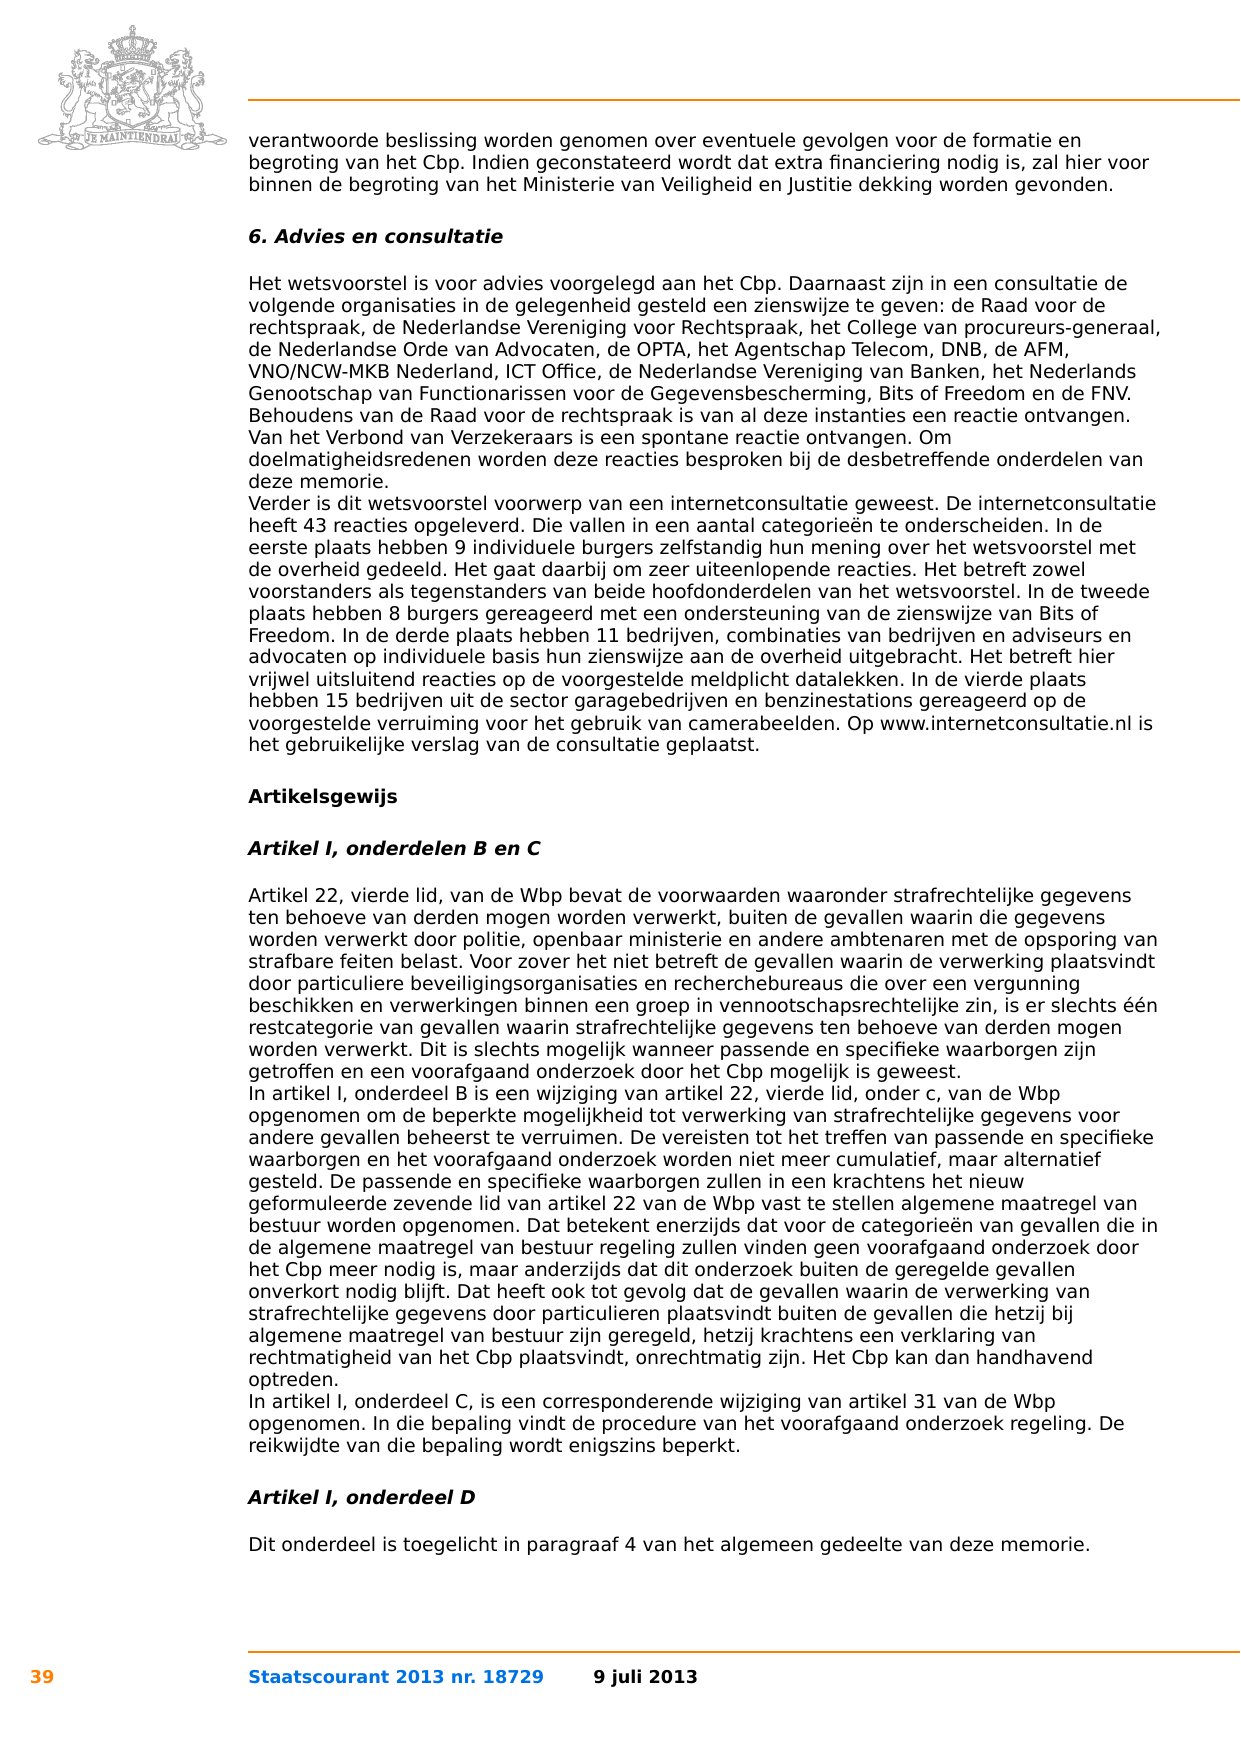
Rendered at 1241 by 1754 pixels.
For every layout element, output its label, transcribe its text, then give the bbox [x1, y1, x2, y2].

subtitle 6. Advies en consultatie [248, 226, 1163, 248]
subtitle Artikelsgewijs [248, 786, 1163, 808]
text verantwoorde beslissing worden genomen over eventuele gevolgen voor de formatie en begroting van het Cbp. Indien geconstateerd wordt dat extra financiering nodig is, zal hier voor binnen de begroting van het Ministerie van Veiligheid en Justitie dekking worden gevonden. [248, 130, 1163, 196]
text In artikel I, onderdeel C, is een corresponderende wijziging van artikel 31 van de Wbp opgenomen. In die bepaling vindt de procedure van het voorafgaand onderzoek regeling. De reikwijdte van die bepaling wordt enigszins beperkt. [248, 1391, 1163, 1457]
text In artikel I, onderdeel B is een wijziging van artikel 22, vierde lid, onder c, van de Wbp opgenomen om de beperkte mogelijkheid tot verwerking van strafrechtelijke gegevens voor andere gevallen beheerst te verruimen. De vereisten tot het treffen van passende en specifieke waarborgen en het voorafgaand onderzoek worden niet meer cumulatief, maar alternatief gesteld. De passende en specifieke waarborgen zullen in een krachtens het nieuw geformuleerde zevende lid van artikel 22 van de Wbp vast te stellen algemene maatregel van bestuur worden opgenomen. Dat betekent enerzijds dat voor de categorieën van gevallen die in de algemene maatregel van bestuur regeling zullen vinden geen voorafgaand onderzoek door het Cbp meer nodig is, maar anderzijds dat dit onderzoek buiten de geregelde gevallen onverkort nodig blijft. Dat heeft ook tot gevolg dat de gevallen waarin de verwerking van strafrechtelijke gegevens door particulieren plaatsvindt buiten de gevallen die hetzij bij algemene maatregel van bestuur zijn geregeld, hetzij krachtens een verklaring van rechtmatigheid van het Cbp plaatsvindt, onrechtmatig zijn. Het Cbp kan dan handhavend optreden. [248, 1083, 1163, 1391]
text Dit onderdeel is toegelicht in paragraaf 4 van het algemeen gedeelte van deze memorie. [248, 1534, 1163, 1556]
text Het wetsvoorstel is voor advies voorgelegd aan het Cbp. Daarnaast zijn in een consultatie de volgende organisaties in de gelegenheid gesteld een zienswijze te geven: de Raad voor de rechtspraak, de Nederlandse Vereniging voor Rechtspraak, het College van procureurs-generaal, de Nederlandse Orde van Advocaten, de OPTA, het Agentschap Telecom, DNB, de AFM, VNO/NCW-MKB Nederland, ICT Office, de Nederlandse Vereniging van Banken, het Nederlands Genootschap van Functionarissen voor de Gegevensbescherming, Bits of Freedom en de FNV. Behoudens van de Raad voor de rechtspraak is van al deze instanties een reactie ontvangen. Van het Verbond van Verzekeraars is een spontane reactie ontvangen. Om doelmatigheidsredenen worden deze reacties besproken bij de desbetreffende onderdelen van deze memorie. [248, 273, 1163, 493]
picture [38, 25, 227, 150]
text Artikel 22, vierde lid, van de Wbp bevat de voorwaarden waaronder strafrechtelijke gegevens ten behoeve van derden mogen worden verwerkt, buiten de gevallen waarin die gegevens worden verwerkt door politie, openbaar ministerie en andere ambtenaren met de opsporing van strafbare feiten belast. Voor zover het niet betreft de gevallen waarin de verwerking plaatsvindt door particuliere beveiligingsorganisaties en recherchebureaus die over een vergunning beschikken en verwerkingen binnen een groep in vennootschapsrechtelijke zin, is er slechts één restcategorie van gevallen waarin strafrechtelijke gegevens ten behoeve van derden mogen worden verwerkt. Dit is slechts mogelijk wanneer passende en specifieke waarborgen zijn getroffen en een voorafgaand onderzoek door het Cbp mogelijk is geweest. [248, 885, 1163, 1083]
subtitle Artikel I, onderdeel D [248, 1487, 1163, 1509]
text Verder is dit wetsvoorstel voorwerp van een internetconsultatie geweest. De internetconsultatie heeft 43 reacties opgeleverd. Die vallen in een aantal categorieën te onderscheiden. In de eerste plaats hebben 9 individuele burgers zelfstandig hun mening over het wetsvoorstel met de overheid gedeeld. Het gaat daarbij om zeer uiteenlopende reacties. Het betreft zowel voorstanders als tegenstanders van beide hoofdonderdelen van het wetsvoorstel. In de tweede plaats hebben 8 burgers gereageerd met een ondersteuning van de zienswijze van Bits of Freedom. In de derde plaats hebben 11 bedrijven, combinaties van bedrijven en adviseurs en advocaten op individuele basis hun zienswijze aan de overheid uitgebracht. Het betreft hier vrijwel uitsluitend reacties op de voorgestelde meldplicht datalekken. In de vierde plaats hebben 15 bedrijven uit de sector garagebedrijven en benzinestations gereageerd op de voorgestelde verruiming voor het gebruik van camerabeelden. Op www.internetconsultatie.nl is het gebruikelijke verslag van de consultatie geplaatst. [248, 493, 1163, 756]
subtitle Artikel I, onderdelen B en C [248, 838, 1163, 860]
